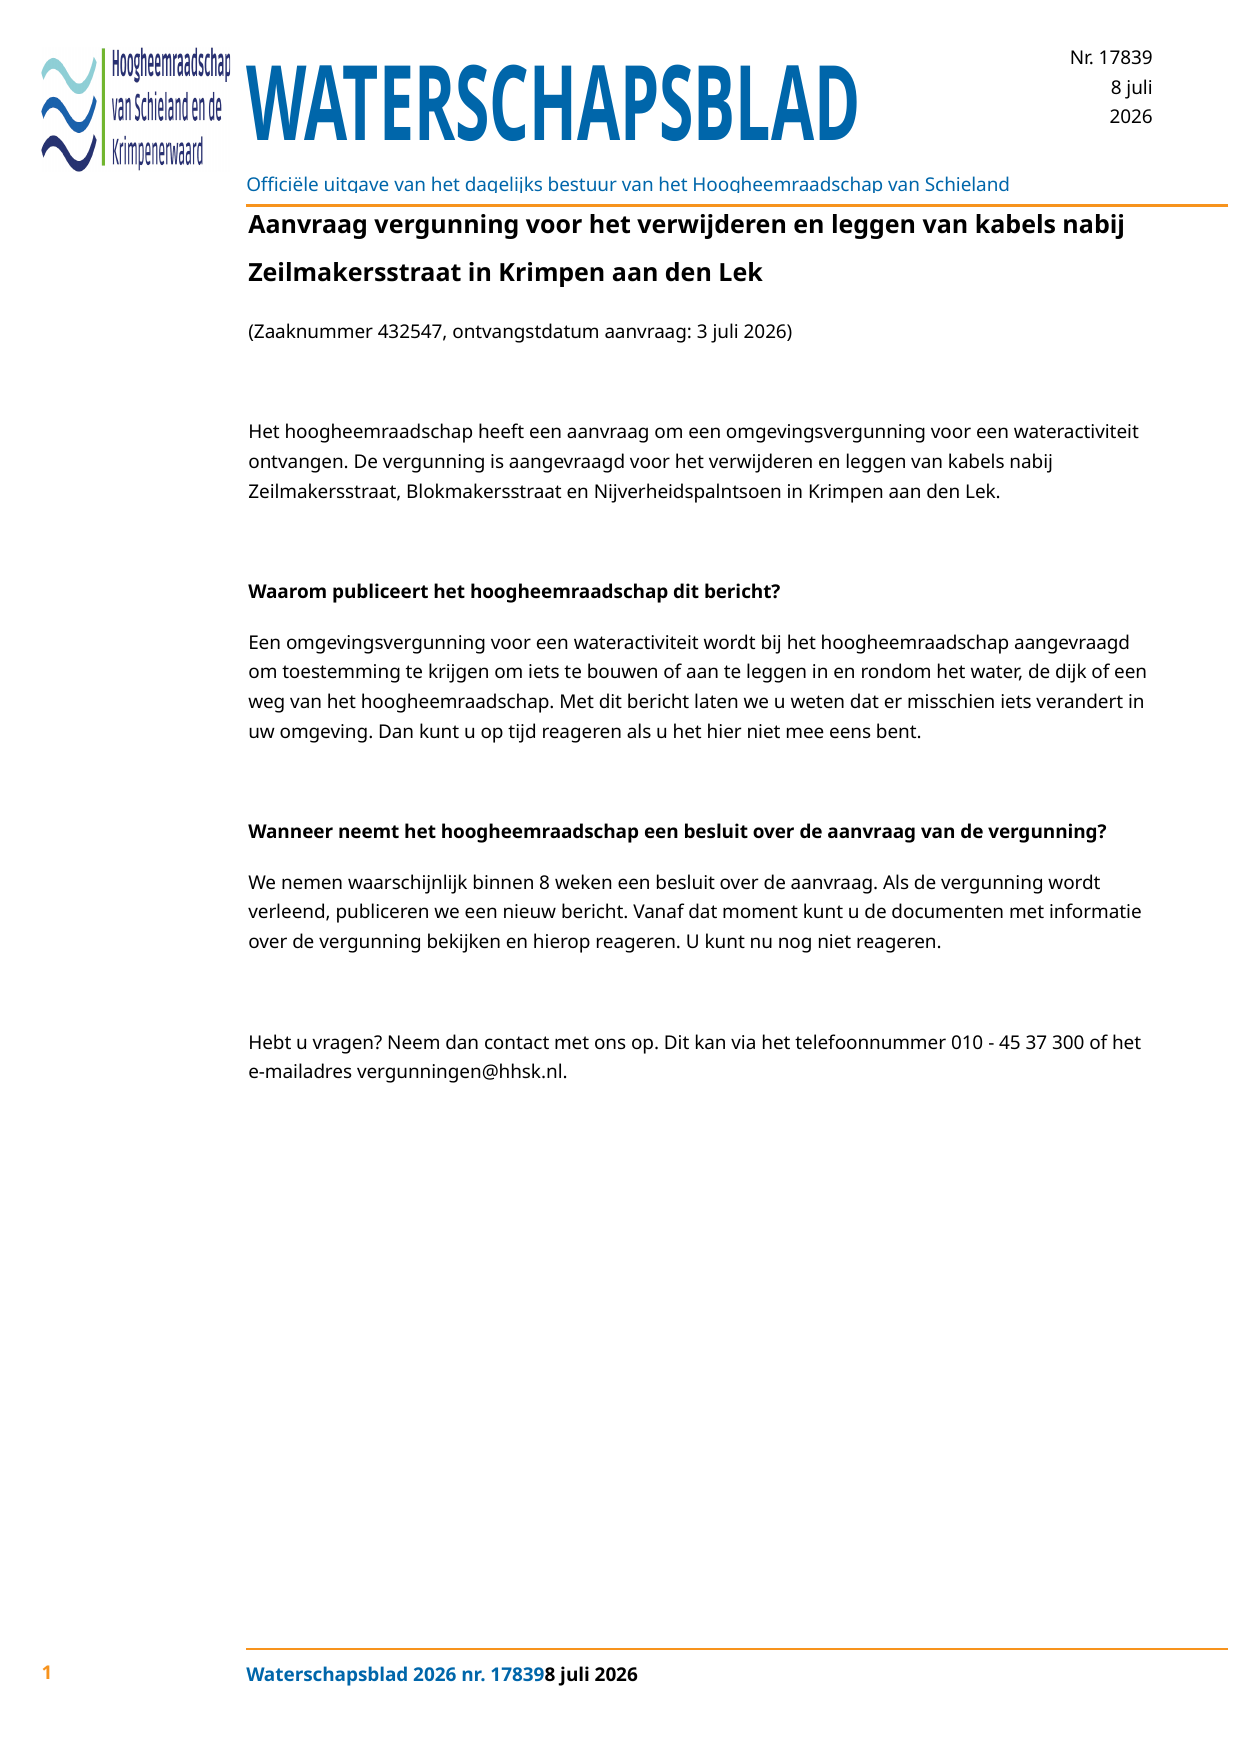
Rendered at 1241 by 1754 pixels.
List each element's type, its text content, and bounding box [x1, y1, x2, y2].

text Wanneer neemt het hoogheemraadschap een besluit over de aanvraag van de vergunning? [248, 819, 1152, 844]
text Aanvraag vergunning voor het verwijderen en leggen van kabels nabij Zeilmakersstraat in Krimpen aan den Lek [248, 207, 1152, 288]
text Het hoogheemraadschap heeft een aanvraag om een omgevingsvergunning voor een wateractiviteit ontvangen. De vergunning is aangevraagd voor het verwijderen en leggen van kabels nabij Zeilmakersstraat, Blokmakersstraat en Nijverheidspalntsoen in Krimpen aan den Lek. [248, 419, 1152, 504]
text Een omgevingsvergunning voor een wateractiviteit wordt bij het hoogheemraadschap aangevraagd om toestemming te krijgen om iets te bouwen of aan te leggen in en rondom het water, de dijk of een weg van het hoogheemraadschap. Met dit bericht laten we u weten dat er misschien iets verandert in uw omgeving. Dan kunt u op tijd reageren als u het hier niet mee eens bent. [248, 629, 1152, 744]
text Waarom publiceert het hoogheemraadschap dit bericht? [248, 579, 1152, 604]
text Hebt u vragen? Neem dan contact met ons op. Dit kan via het telefoonnummer 010 - 45 37 300 of het e-mailadres vergunningen@hhsk.nl. [248, 1029, 1152, 1084]
text We nemen waarschijnlijk binnen 8 weken een besluit over de aanvraag. Als de vergunning wordt verleend, publiceren we een nieuw bericht. Vanaf dat moment kunt u de documenten met informatie over de vergunning bekijken en hierop reageren. U kunt nu nog niet reageren. [248, 869, 1152, 954]
picture [41, 47, 231, 172]
text (Zaaknummer 432547, ontvangstdatum aanvraag: 3 juli 2026) [248, 318, 1152, 344]
